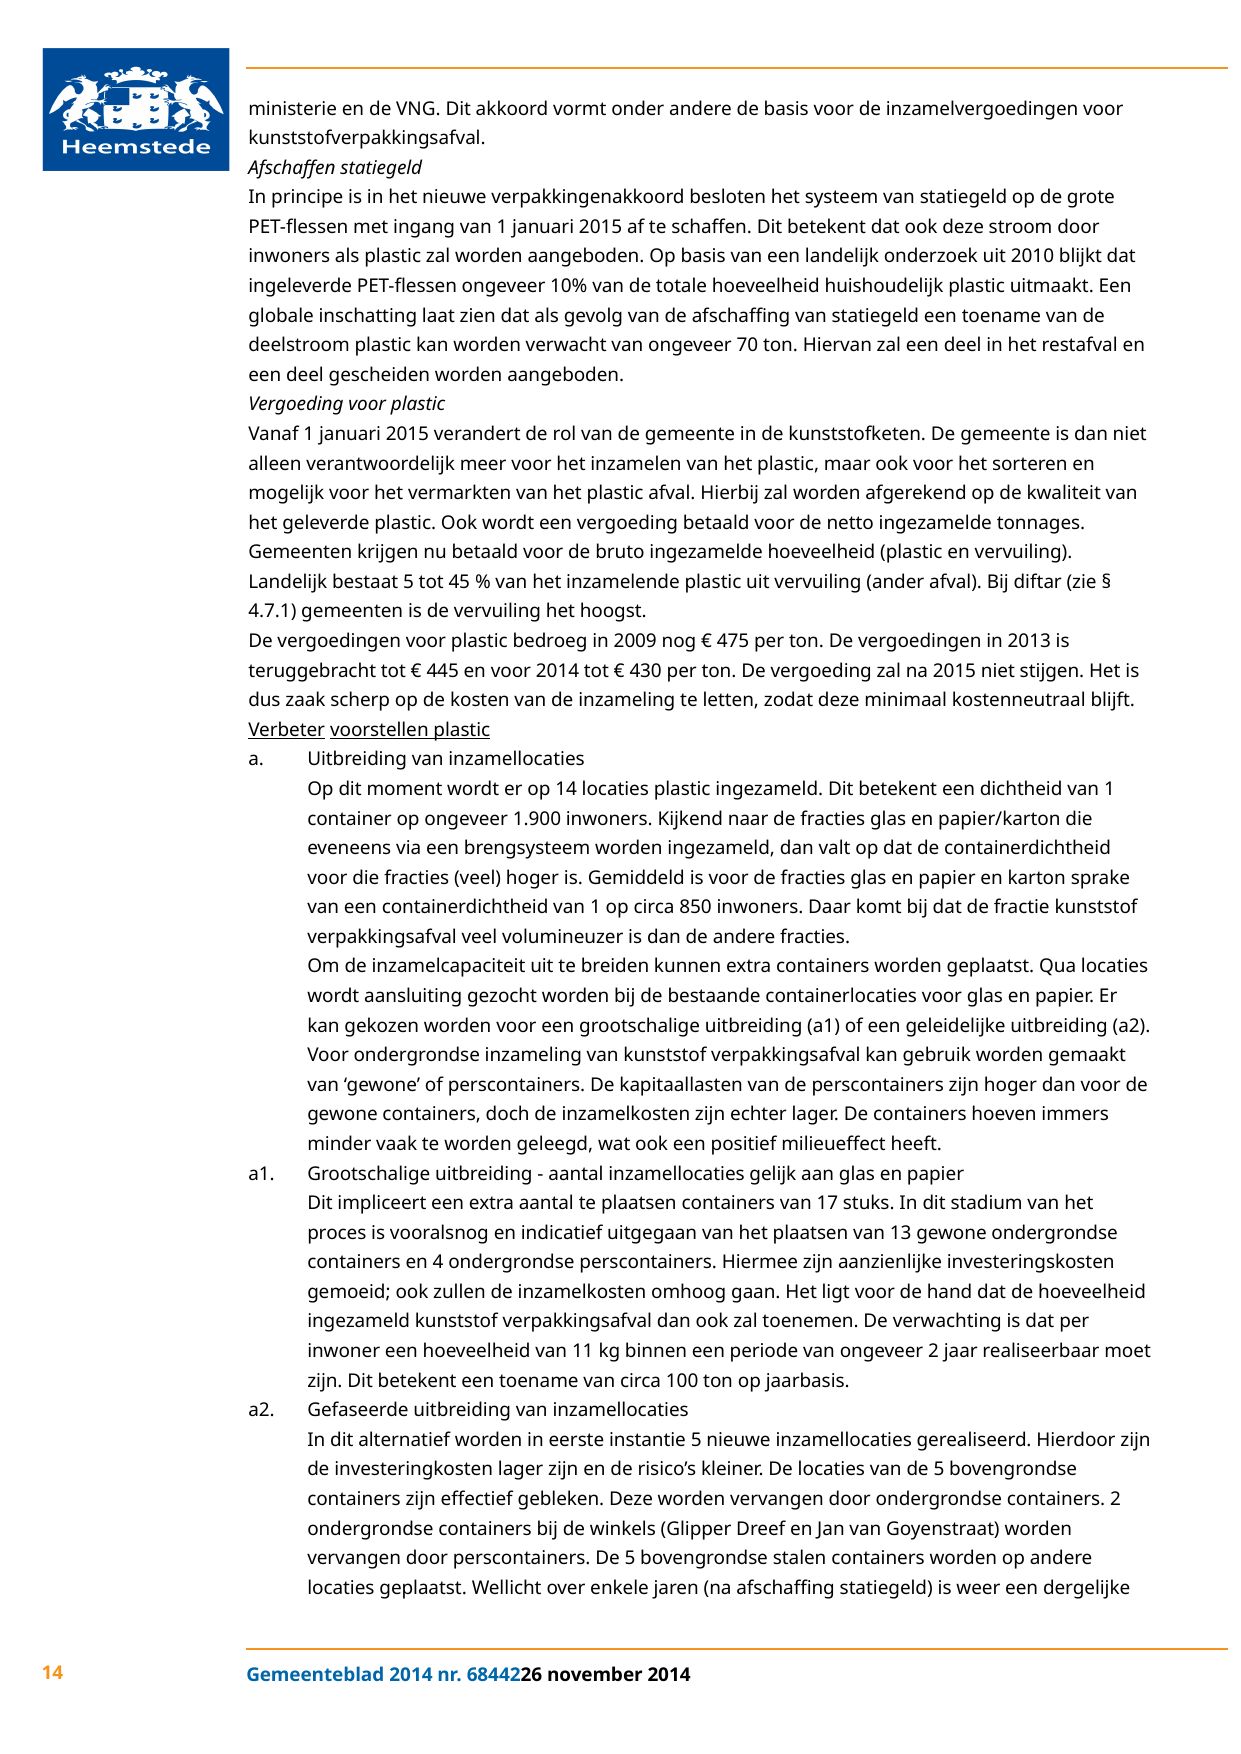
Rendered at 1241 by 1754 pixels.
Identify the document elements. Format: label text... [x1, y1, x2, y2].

picture [41, 47, 231, 172]
text ministerie en de VNG. Dit akkoord vormt onder andere de basis voor de inzamelvergoedingen voor kunststofverpakkingsafval. [248, 95, 1152, 150]
text Verbeter voorstellen plastic [248, 716, 1152, 742]
text Vanaf 1 januari 2015 verandert de rol van de gemeente in de kunststofketen. De gemeente is dan niet alleen verantwoordelijk meer voor het inzamelen van het plastic, maar ook voor het sorteren en mogelijk voor het vermarkten van het plastic afval. Hierbij zal worden afgerekend op de kwaliteit van het geleverde plastic. Ook wordt een vergoeding betaald voor de netto ingezamelde tonnages. Gemeenten krijgen nu betaald voor de bruto ingezamelde hoeveelheid (plastic en vervuiling). Landelijk bestaat 5 tot 45 % van het inzamelende plastic uit vervuiling (ander afval). Bij diftar (zie § 4.7.1) gemeenten is de vervuiling het hoogst. [248, 420, 1152, 623]
list Uitbreiding van inzamellocaties [248, 746, 1152, 771]
text In principe is in het nieuwe verpakkingenakkoord besloten het systeem van statiegeld op de grote PET-flessen met ingang van 1 januari 2015 af te schaffen. Dit betekent dat ook deze stroom door inwoners als plastic zal worden aangeboden. Op basis van een landelijk onderzoek uit 2010 blijkt dat ingeleverde PET-flessen ongeveer 10% van de totale hoeveelheid huishoudelijk plastic uitmaakt. Een globale inschatting laat zien dat als gevolg van de afschaffing van statiegeld een toename van de deelstroom plastic kan worden verwacht van ongeveer 70 ton. Hiervan zal een deel in het restafval en een deel gescheiden worden aangeboden. [248, 183, 1152, 387]
list Grootschalige uitbreiding - aantal inzamellocaties gelijk aan glas en papier [248, 1160, 1152, 1186]
list Om de inzamelcapaciteit uit te breiden kunnen extra containers worden geplaatst. Qua locaties wordt aansluiting gezocht worden bij de bestaande containerlocaties voor glas en papier. Er kan gekozen worden voor een grootschalige uitbreiding (a1) of een geleidelijke uitbreiding (a2). Voor ondergrondse inzameling van kunststof verpakkingsafval kan gebruik worden gemaakt van ‘gewone’ of perscontainers. De kapitaallasten van de perscontainers zijn hoger dan voor de gewone containers, doch de inzamelkosten zijn echter lager. De containers hoeven immers minder vaak te worden geleegd, wat ook een positief milieueffect heeft. [248, 953, 1152, 1156]
text De vergoedingen voor plastic bedroeg in 2009 nog € 475 per ton. De vergoedingen in 2013 is teruggebracht tot € 445 en voor 2014 tot € 430 per ton. De vergoeding zal na 2015 niet stijgen. Het is dus zaak scherp op de kosten van de inzameling te letten, zodat deze minimaal kostenneutraal blijft. [248, 627, 1152, 712]
list Op dit moment wordt er op 14 locaties plastic ingezameld. Dit betekent een dichtheid van 1 container op ongeveer 1.900 inwoners. Kijkend naar de fracties glas en papier/karton die eveneens via een brengsysteem worden ingezameld, dan valt op dat de containerdichtheid voor die fracties (veel) hoger is. Gemiddeld is voor de fracties glas en papier en karton sprake van een containerdichtheid van 1 op circa 850 inwoners. Daar komt bij dat de fractie kunststof verpakkingsafval veel volumineuzer is dan de andere fracties. [248, 775, 1152, 949]
text Afschaffen statiegeld [248, 154, 1152, 180]
list Gefaseerde uitbreiding van inzamellocaties [248, 1396, 1152, 1422]
list Dit impliceert een extra aantal te plaatsen containers van 17 stuks. In dit stadium van het proces is vooralsnog en indicatief uitgegaan van het plaatsen van 13 gewone ondergrondse containers en 4 ondergrondse perscontainers. Hiermee zijn aanzienlijke investeringskosten gemoeid; ook zullen de inzamelkosten omhoog gaan. Het ligt voor de hand dat de hoeveelheid ingezameld kunststof verpakkingsafval dan ook zal toenemen. De verwachting is dat per inwoner een hoeveelheid van 11 kg binnen een periode van ongeveer 2 jaar realiseerbaar moet zijn. Dit betekent een toename van circa 100 ton op jaarbasis. [248, 1189, 1152, 1393]
text Vergoeding voor plastic [248, 391, 1152, 416]
list In dit alternatief worden in eerste instantie 5 nieuwe inzamellocaties gerealiseerd. Hierdoor zijn de investeringkosten lager zijn en de risico’s kleiner. De locaties van de 5 bovengrondse containers zijn effectief gebleken. Deze worden vervangen door ondergrondse containers. 2 ondergrondse containers bij de winkels (Glipper Dreef en Jan van Goyenstraat) worden vervangen door perscontainers. De 5 bovengrondse stalen containers worden op andere locaties geplaatst. Wellicht over enkele jaren (na afschaffing statiegeld) is weer een dergelijke [248, 1426, 1152, 1600]
